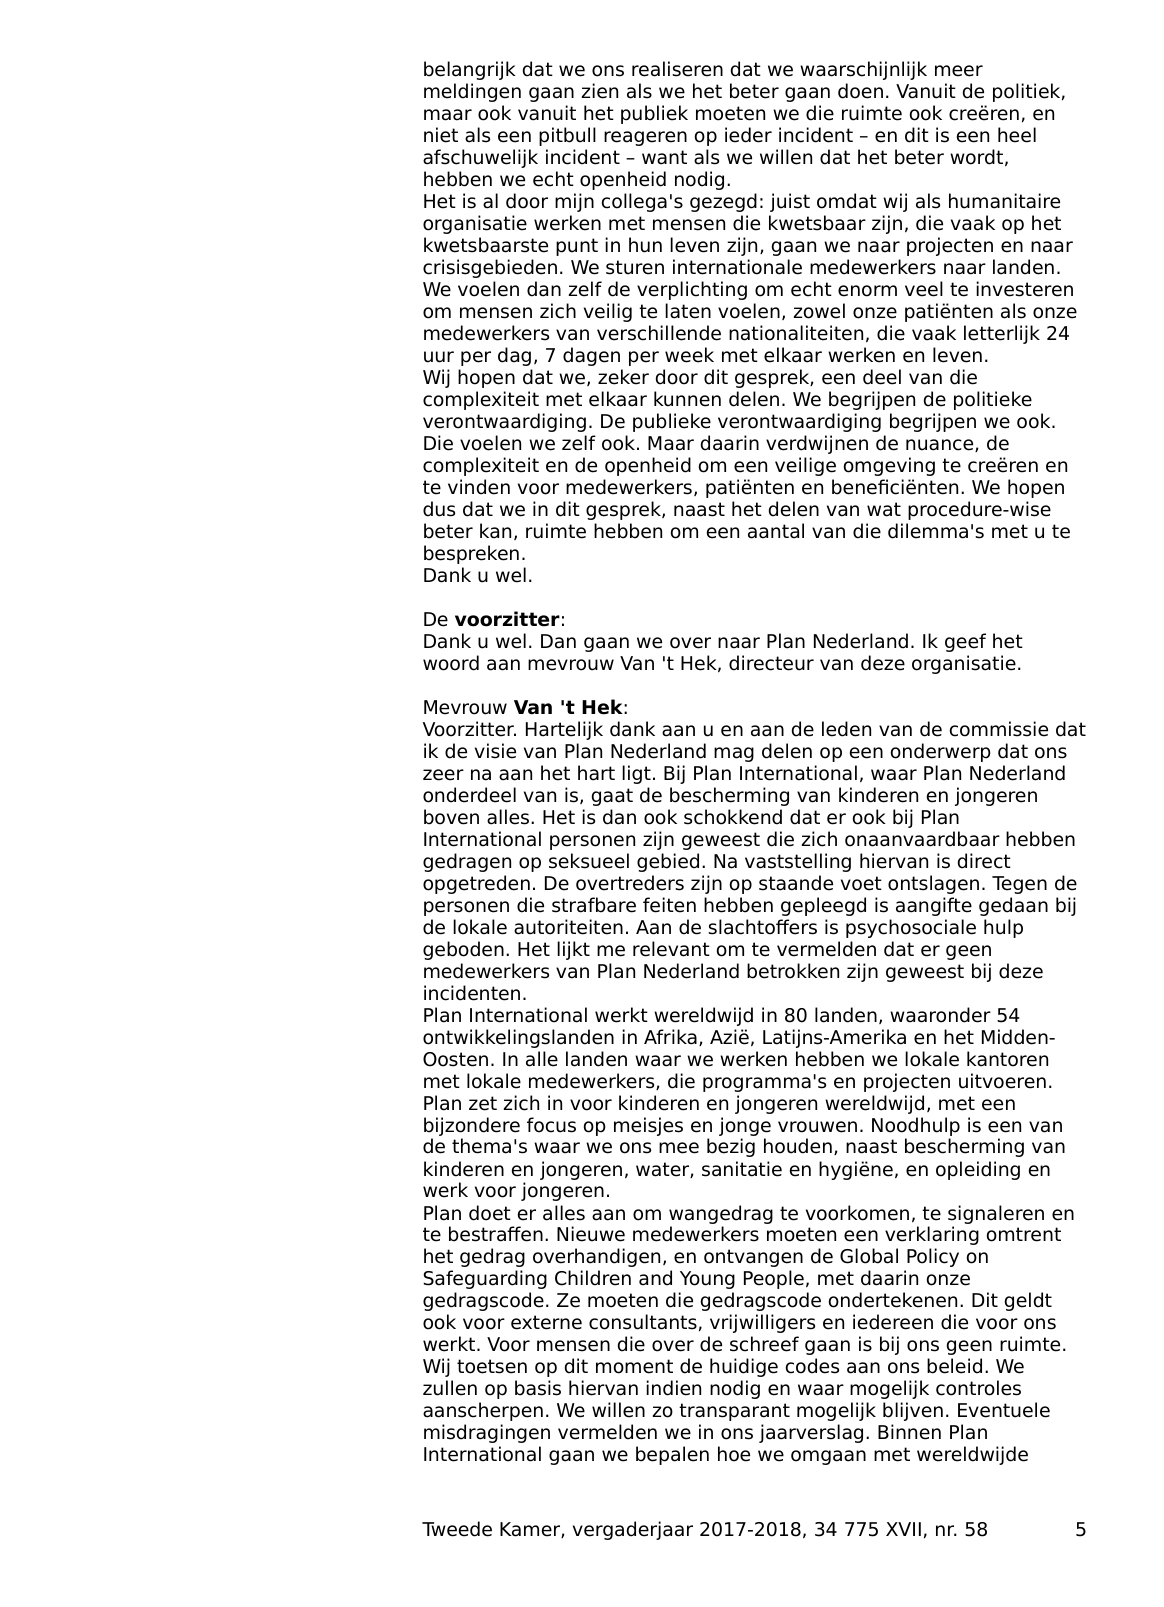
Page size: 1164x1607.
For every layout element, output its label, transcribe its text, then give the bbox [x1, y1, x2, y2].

text De voorzitter: [422, 609, 1087, 631]
text Plan doet er alles aan om wangedrag te voorkomen, te signaleren en te bestraffen. Nieuwe medewerkers moeten een verklaring omtrent het gedrag overhandigen, en ontvangen de Global Policy on Safeguarding Children and Young People, met daarin onze gedragscode. Ze moeten die gedragscode ondertekenen. Dit geldt ook voor externe consultants, vrijwilligers en iedereen die voor ons werkt. Voor mensen die over de schreef gaan is bij ons geen ruimte. Wij toetsen op dit moment de huidige codes aan ons beleid. We zullen op basis hiervan indien nodig en waar mogelijk controles aanscherpen. We willen zo transparant mogelijk blijven. Eventuele misdragingen vermelden we in ons jaarverslag. Binnen Plan International gaan we bepalen hoe we omgaan met wereldwijde [422, 1202, 1087, 1466]
text Voorzitter. Hartelijk dank aan u en aan de leden van de commissie dat ik de visie van Plan Nederland mag delen op een onderwerp dat ons zeer na aan het hart ligt. Bij Plan International, waar Plan Nederland onderdeel van is, gaat de bescherming van kinderen en jongeren boven alles. Het is dan ook schokkend dat er ook bij Plan International personen zijn geweest die zich onaanvaardbaar hebben gedragen op seksueel gebied. Na vaststelling hiervan is direct opgetreden. De overtreders zijn op staande voet ontslagen. Tegen de personen die strafbare feiten hebben gepleegd is aangifte gedaan bij de lokale autoriteiten. Aan de slachtoffers is psychosociale hulp geboden. Het lijkt me relevant om te vermelden dat er geen medewerkers van Plan Nederland betrokken zijn geweest bij deze incidenten. [422, 719, 1087, 1004]
text Mevrouw Van 't Hek: [422, 697, 1087, 719]
text Het is al door mijn collega's gezegd: juist omdat wij als humanitaire organisatie werken met mensen die kwetsbaar zijn, die vaak op het kwetsbaarste punt in hun leven zijn, gaan we naar projecten en naar crisisgebieden. We sturen internationale medewerkers naar landen. We voelen dan zelf de verplichting om echt enorm veel te investeren om mensen zich veilig te laten voelen, zowel onze patiënten als onze medewerkers van verschillende nationaliteiten, die vaak letterlijk 24 uur per dag, 7 dagen per week met elkaar werken en leven. [422, 191, 1087, 367]
text Plan International werkt wereldwijd in 80 landen, waaronder 54 ontwikkelingslanden in Afrika, Azië, Latijns-Amerika en het Midden-Oosten. In alle landen waar we werken hebben we lokale kantoren met lokale medewerkers, die programma's en projecten uitvoeren. Plan zet zich in voor kinderen en jongeren wereldwijd, met een bijzondere focus op meisjes en jonge vrouwen. Noodhulp is een van de thema's waar we ons mee bezig houden, naast bescherming van kinderen en jongeren, water, sanitatie en hygiëne, en opleiding en werk voor jongeren. [422, 1004, 1087, 1202]
text belangrijk dat we ons realiseren dat we waarschijnlijk meer meldingen gaan zien als we het beter gaan doen. Vanuit de politiek, maar ook vanuit het publiek moeten we die ruimte ook creëren, en niet als een pitbull reageren op ieder incident – en dit is een heel afschuwelijk incident – want als we willen dat het beter wordt, hebben we echt openheid nodig. [422, 59, 1087, 191]
text Wij hopen dat we, zeker door dit gesprek, een deel van die complexiteit met elkaar kunnen delen. We begrijpen de politieke verontwaardiging. De publieke verontwaardiging begrijpen we ook. Die voelen we zelf ook. Maar daarin verdwijnen de nuance, de complexiteit en de openheid om een veilige omgeving te creëren en te vinden voor medewerkers, patiënten en beneficiënten. We hopen dus dat we in dit gesprek, naast het delen van wat procedure-wise beter kan, ruimte hebben om een aantal van die dilemma's met u te bespreken. [422, 367, 1087, 564]
text Dank u wel. [422, 564, 1087, 587]
text Dank u wel. Dan gaan we over naar Plan Nederland. Ik geef het woord aan mevrouw Van 't Hek, directeur van deze organisatie. [422, 631, 1087, 675]
